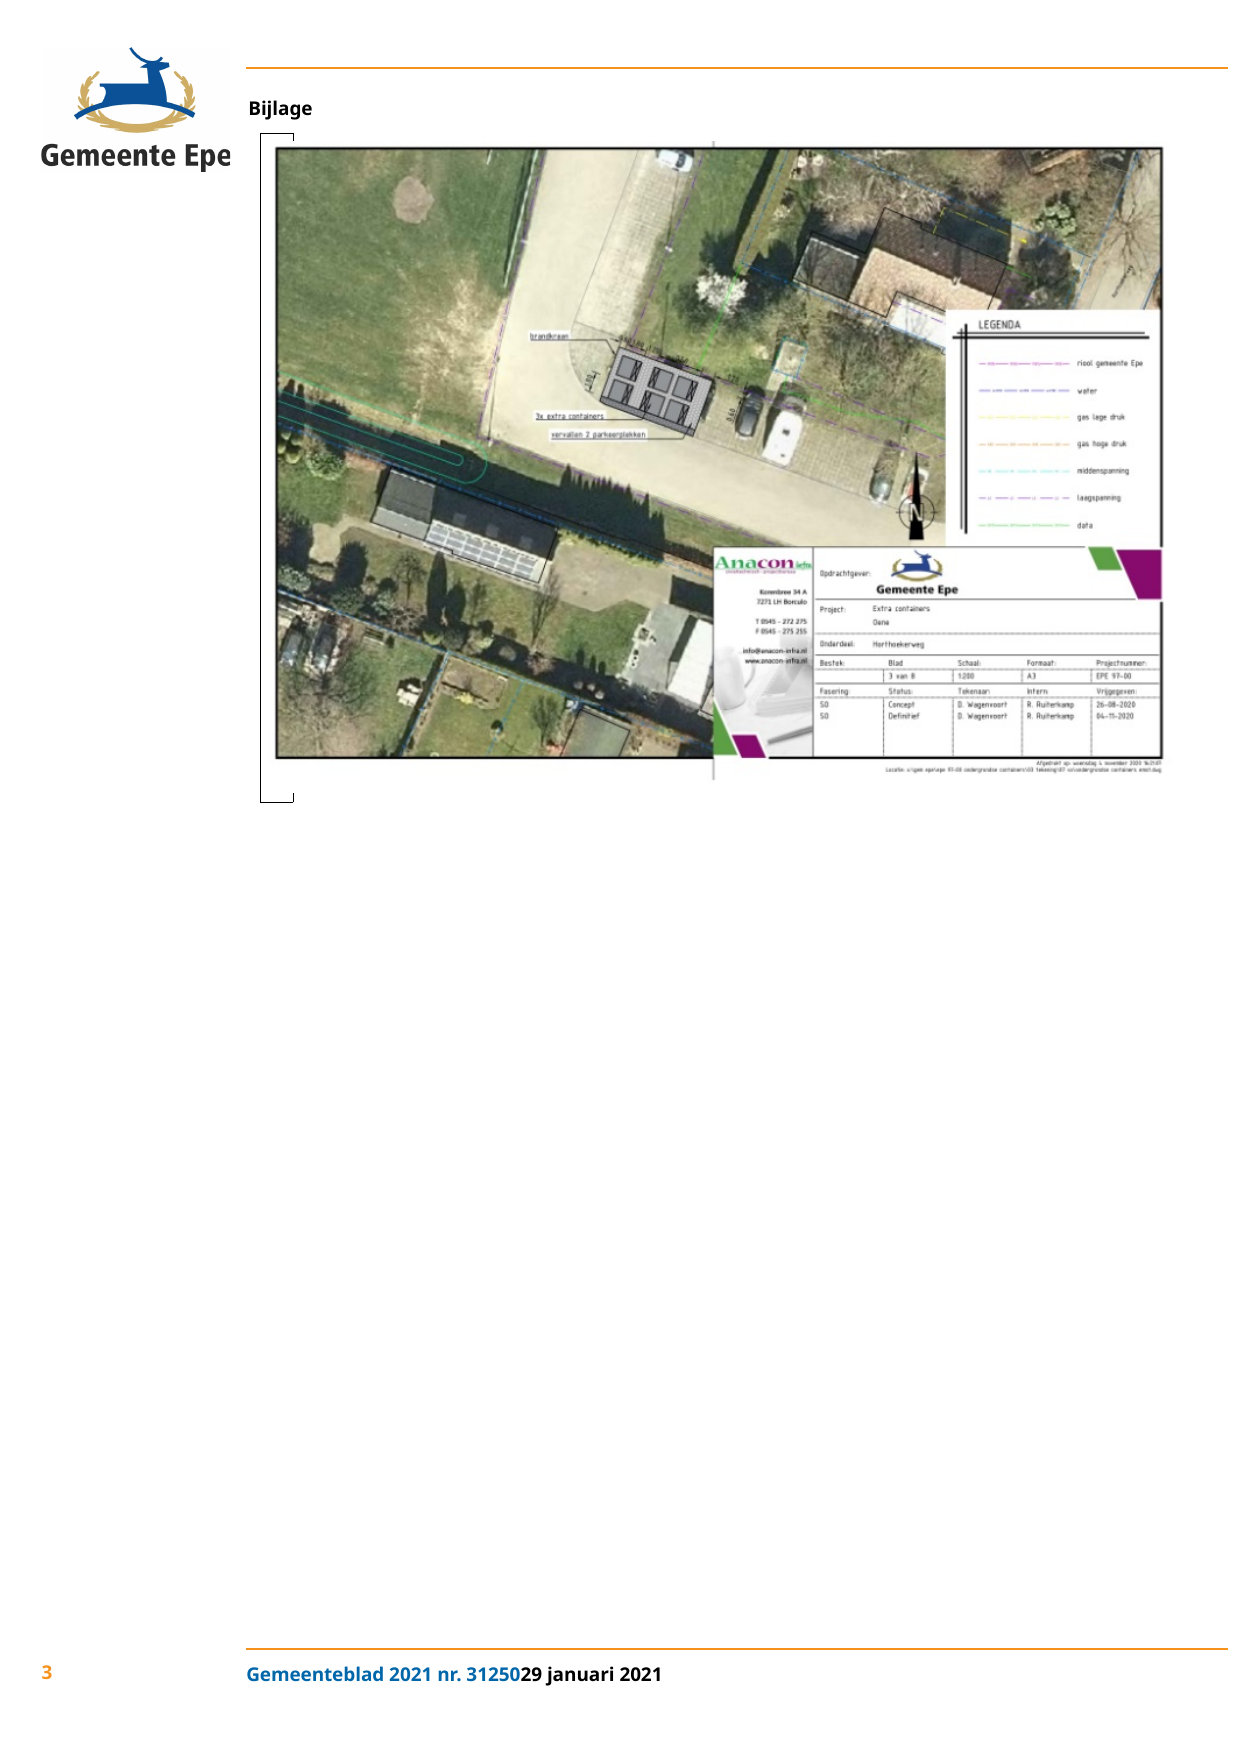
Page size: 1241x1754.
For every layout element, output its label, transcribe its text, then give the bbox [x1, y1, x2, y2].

text Bijlage [248, 95, 1152, 121]
picture [41, 47, 231, 172]
picture [268, 141, 1173, 793]
